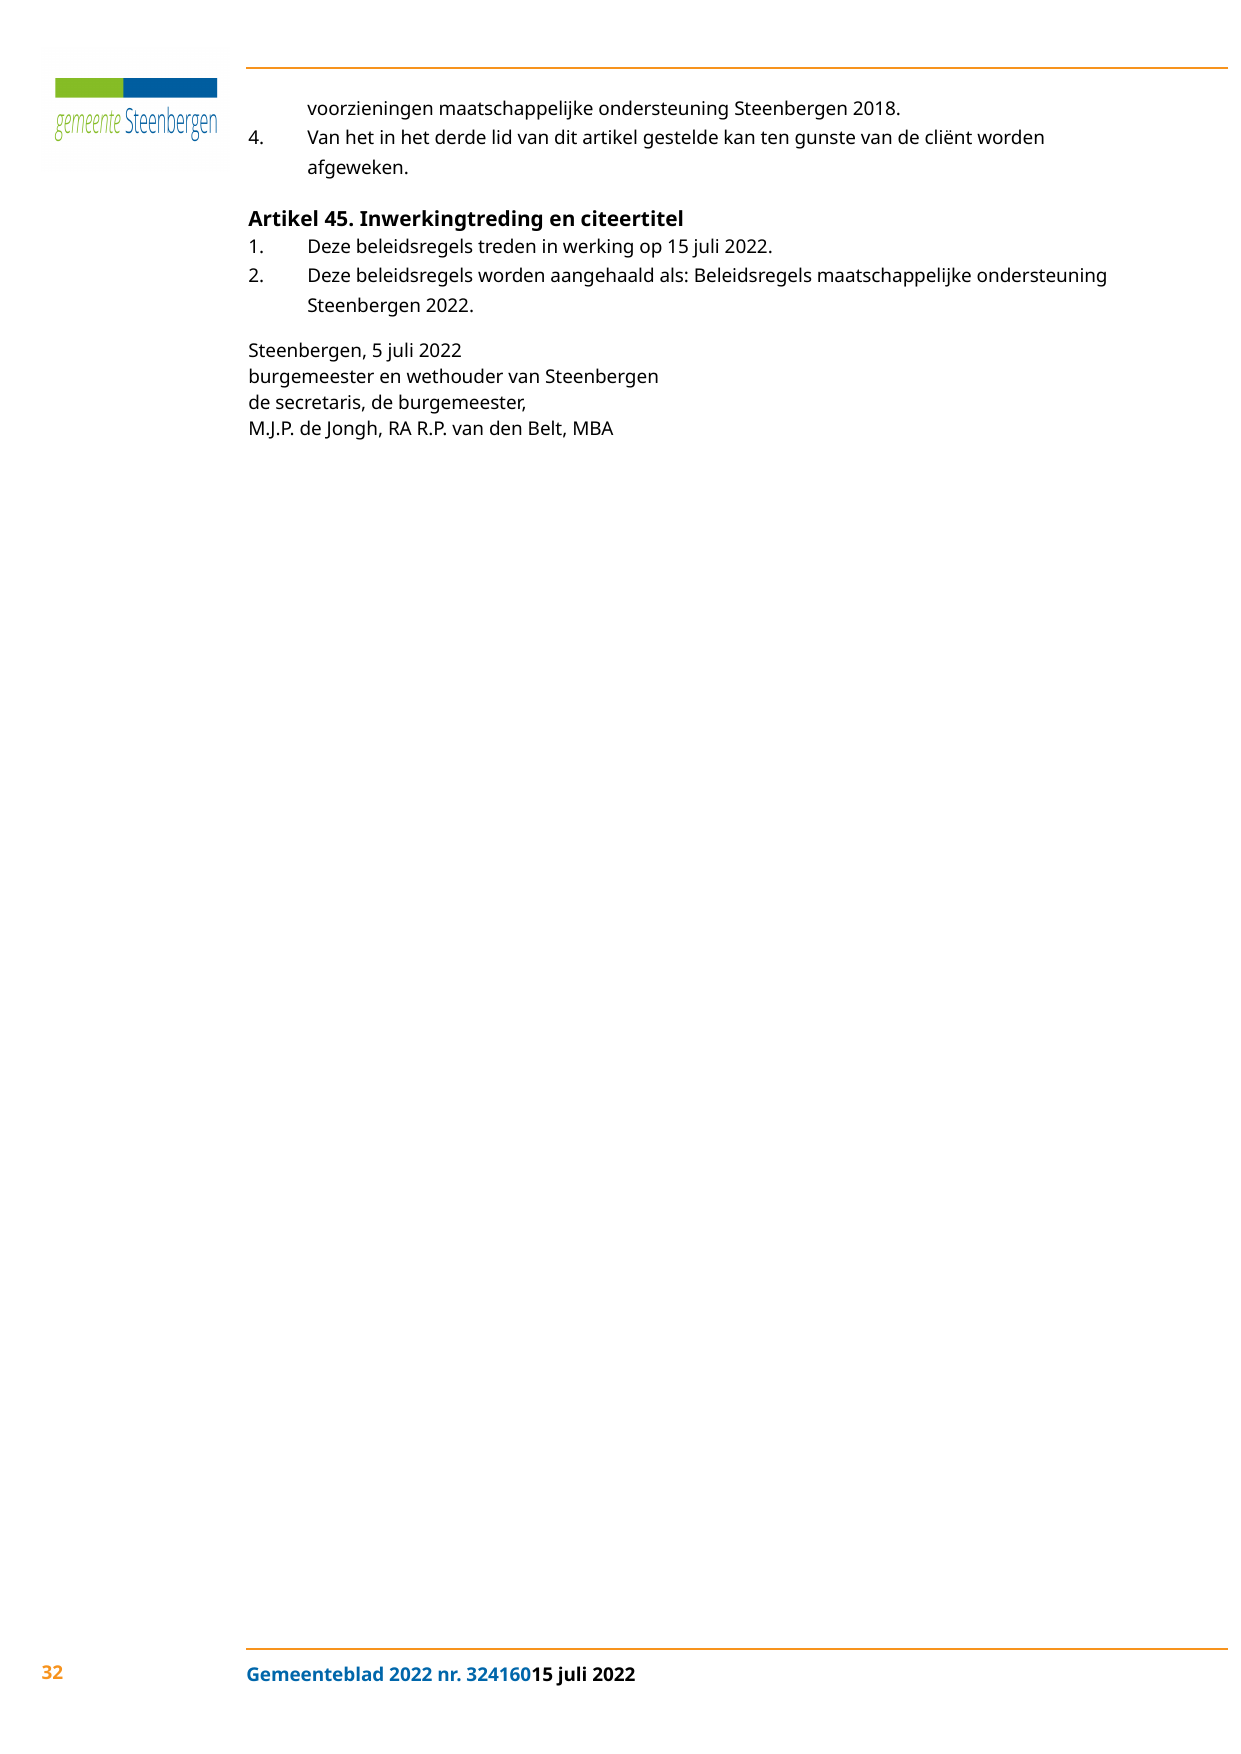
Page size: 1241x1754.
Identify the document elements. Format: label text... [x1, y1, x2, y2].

text Artikel 45. Inwerkingtreding en citeertitel [248, 204, 1152, 233]
text M.J.P. de Jongh, RA R.P. van den Belt, MBA [248, 415, 1152, 441]
picture [41, 47, 231, 172]
text Steenbergen, 5 juli 2022 [248, 338, 1152, 363]
text de secretaris, de burgemeester, [248, 389, 1152, 415]
list Van het in het derde lid van dit artikel gestelde kan ten gunste van de cliënt worden afgeweken. [248, 124, 1152, 180]
text burgemeester en wethouder van Steenbergen [248, 363, 1152, 389]
list Deze beleidsregels treden in werking op 15 juli 2022. [248, 233, 1152, 258]
list voorzieningen maatschappelijke ondersteuning Steenbergen 2018. [248, 95, 1152, 121]
list Deze beleidsregels worden aangehaald als: Beleidsregels maatschappelijke ondersteuning Steenbergen 2022. [248, 262, 1152, 318]
